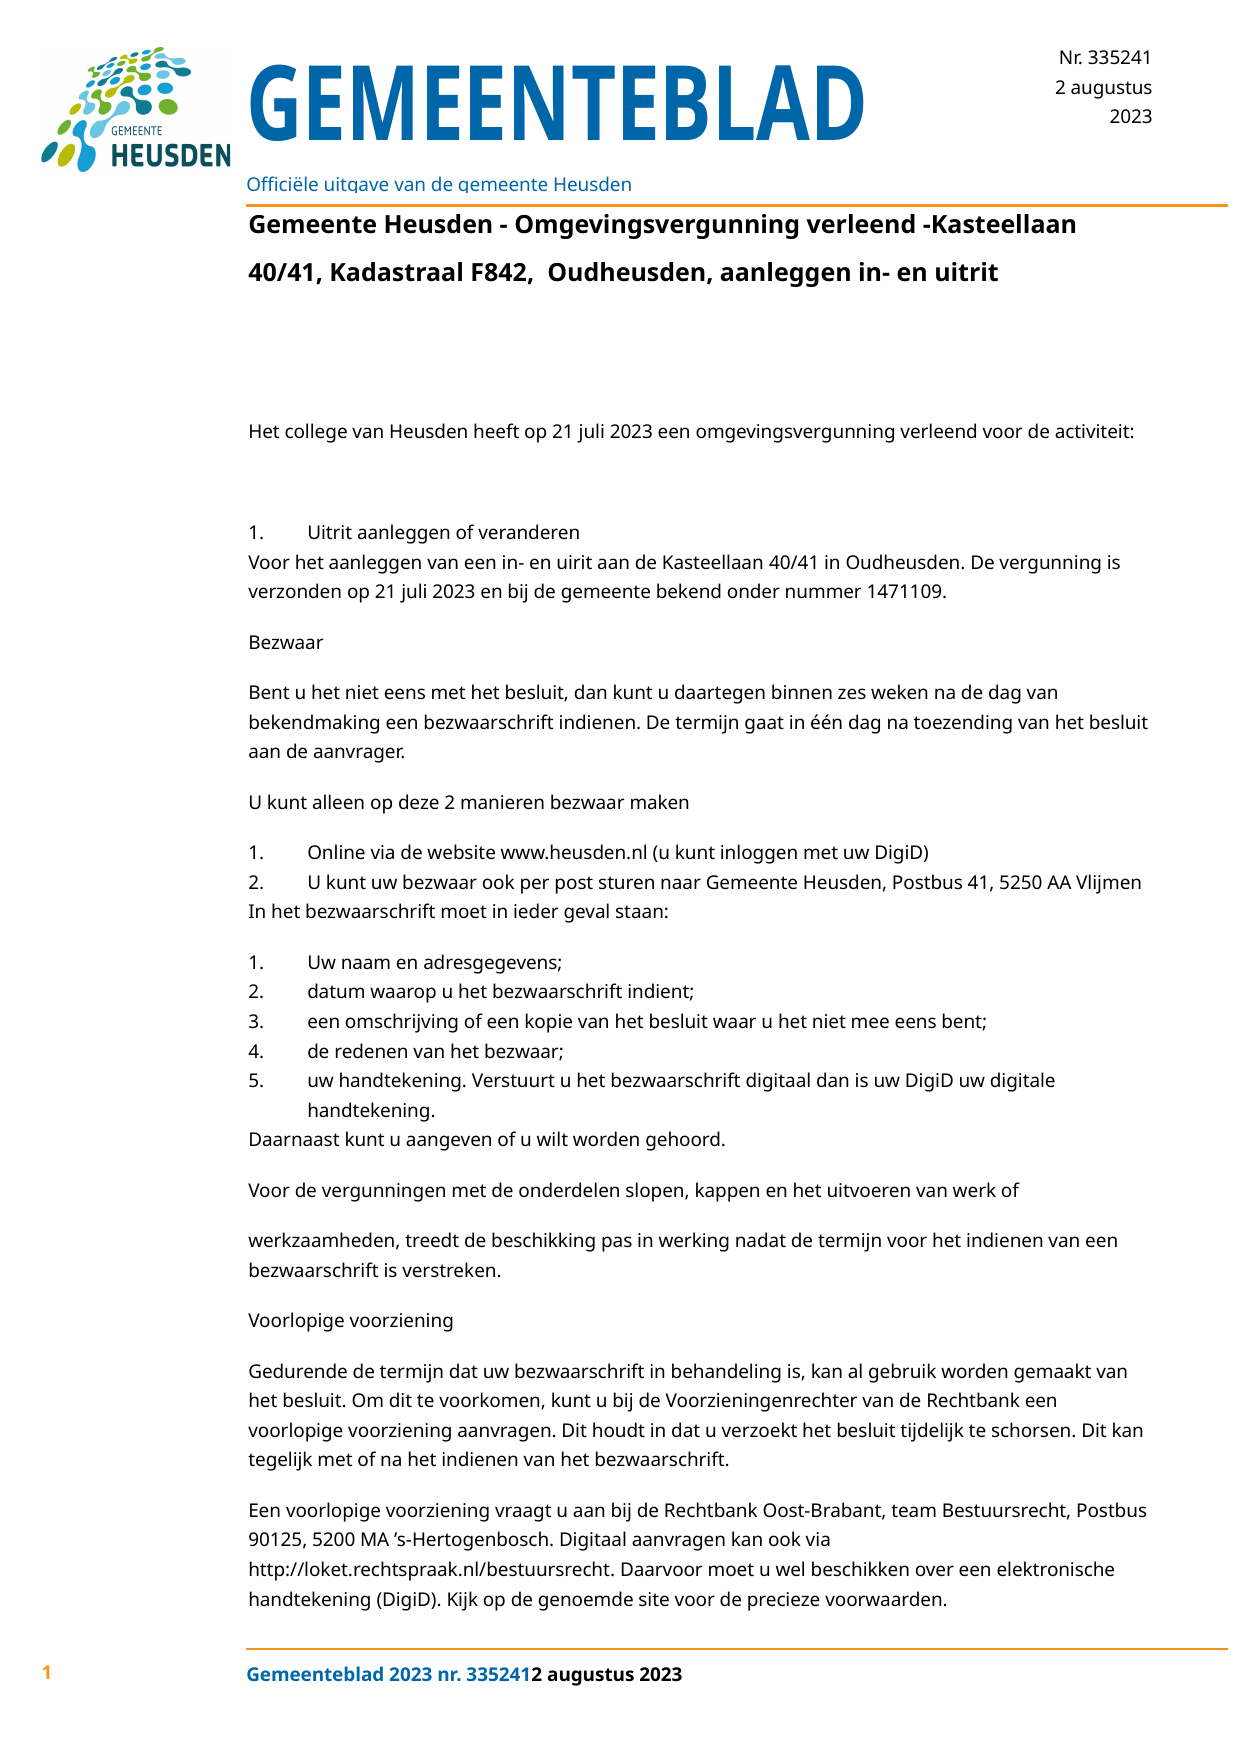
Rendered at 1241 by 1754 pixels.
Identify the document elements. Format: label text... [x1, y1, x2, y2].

text In het bezwaarschrift moet in ieder geval staan: [248, 899, 1152, 924]
text Het college van Heusden heeft op 21 juli 2023 een omgevingsvergunning verleend voor de activiteit: [248, 419, 1152, 444]
text Gedurende de termijn dat uw bezwaarschrift in behandeling is, kan al gebruik worden gemaakt van het besluit. Om dit te voorkomen, kunt u bij de Voorzieningenrechter van de Rechtbank een voorlopige voorziening aanvragen. Dit houdt in dat u verzoekt het besluit tijdelijk te schorsen. Dit kan tegelijk met of na het indienen van het bezwaarschrift. [248, 1358, 1152, 1472]
list Uitrit aanleggen of veranderen [248, 519, 1152, 545]
text U kunt alleen op deze 2 manieren bezwaar maken [248, 789, 1152, 815]
text Voorlopige voorziening [248, 1307, 1152, 1333]
list U kunt uw bezwaar ook per post sturen naar Gemeente Heusden, Postbus 41, 5250 AA Vlijmen [248, 869, 1152, 895]
text Voor de vergunningen met de onderdelen slopen, kappen en het uitvoeren van werk of [248, 1177, 1152, 1203]
list Uw naam en adresgegevens; [248, 949, 1152, 975]
list datum waarop u het bezwaarschrift indient; [248, 979, 1152, 1004]
text werkzaamheden, treedt de beschikking pas in werking nadat de termijn voor het indienen van een bezwaarschrift is verstreken. [248, 1227, 1152, 1283]
picture [41, 47, 231, 172]
list uw handtekening. Verstuurt u het bezwaarschrift digitaal dan is uw DigiD uw digitale handtekening. [248, 1067, 1152, 1123]
list Online via de website www.heusden.nl (u kunt inloggen met uw DigiD) [248, 839, 1152, 865]
text Daarnaast kunt u aangeven of u wilt worden gehoord. [248, 1127, 1152, 1152]
text Bent u het niet eens met het besluit, dan kunt u daartegen binnen zes weken na de dag van bekendmaking een bezwaarschrift indienen. De termijn gaat in één dag na toezending van het besluit aan de aanvrager. [248, 679, 1152, 764]
list de redenen van het bezwaar; [248, 1038, 1152, 1064]
text Een voorlopige voorziening vraagt u aan bij de Rechtbank Oost-Brabant, team Bestuursrecht, Postbus 90125, 5200 MA ’s-Hertogenbosch. Digitaal aanvragen kan ook via http://loket.rechtspraak.nl/bestuursrecht. Daarvoor moet u wel beschikken over een elektronische handtekening (DigiD). Kijk op de genoemde site voor de precieze voorwaarden. [248, 1497, 1152, 1612]
text Voor het aanleggen van een in- en uirit aan de Kasteellaan 40/41 in Oudheusden. De vergunning is verzonden op 21 juli 2023 en bij de gemeente bekend onder nummer 1471109. [248, 549, 1152, 604]
text Gemeente Heusden - Omgevingsvergunning verleend -Kasteellaan 40/41, Kadastraal F842, Oudheusden, aanleggen in- en uitrit [248, 207, 1152, 288]
text Bezwaar [248, 629, 1152, 655]
list een omschrijving of een kopie van het besluit waar u het niet mee eens bent; [248, 1008, 1152, 1034]
